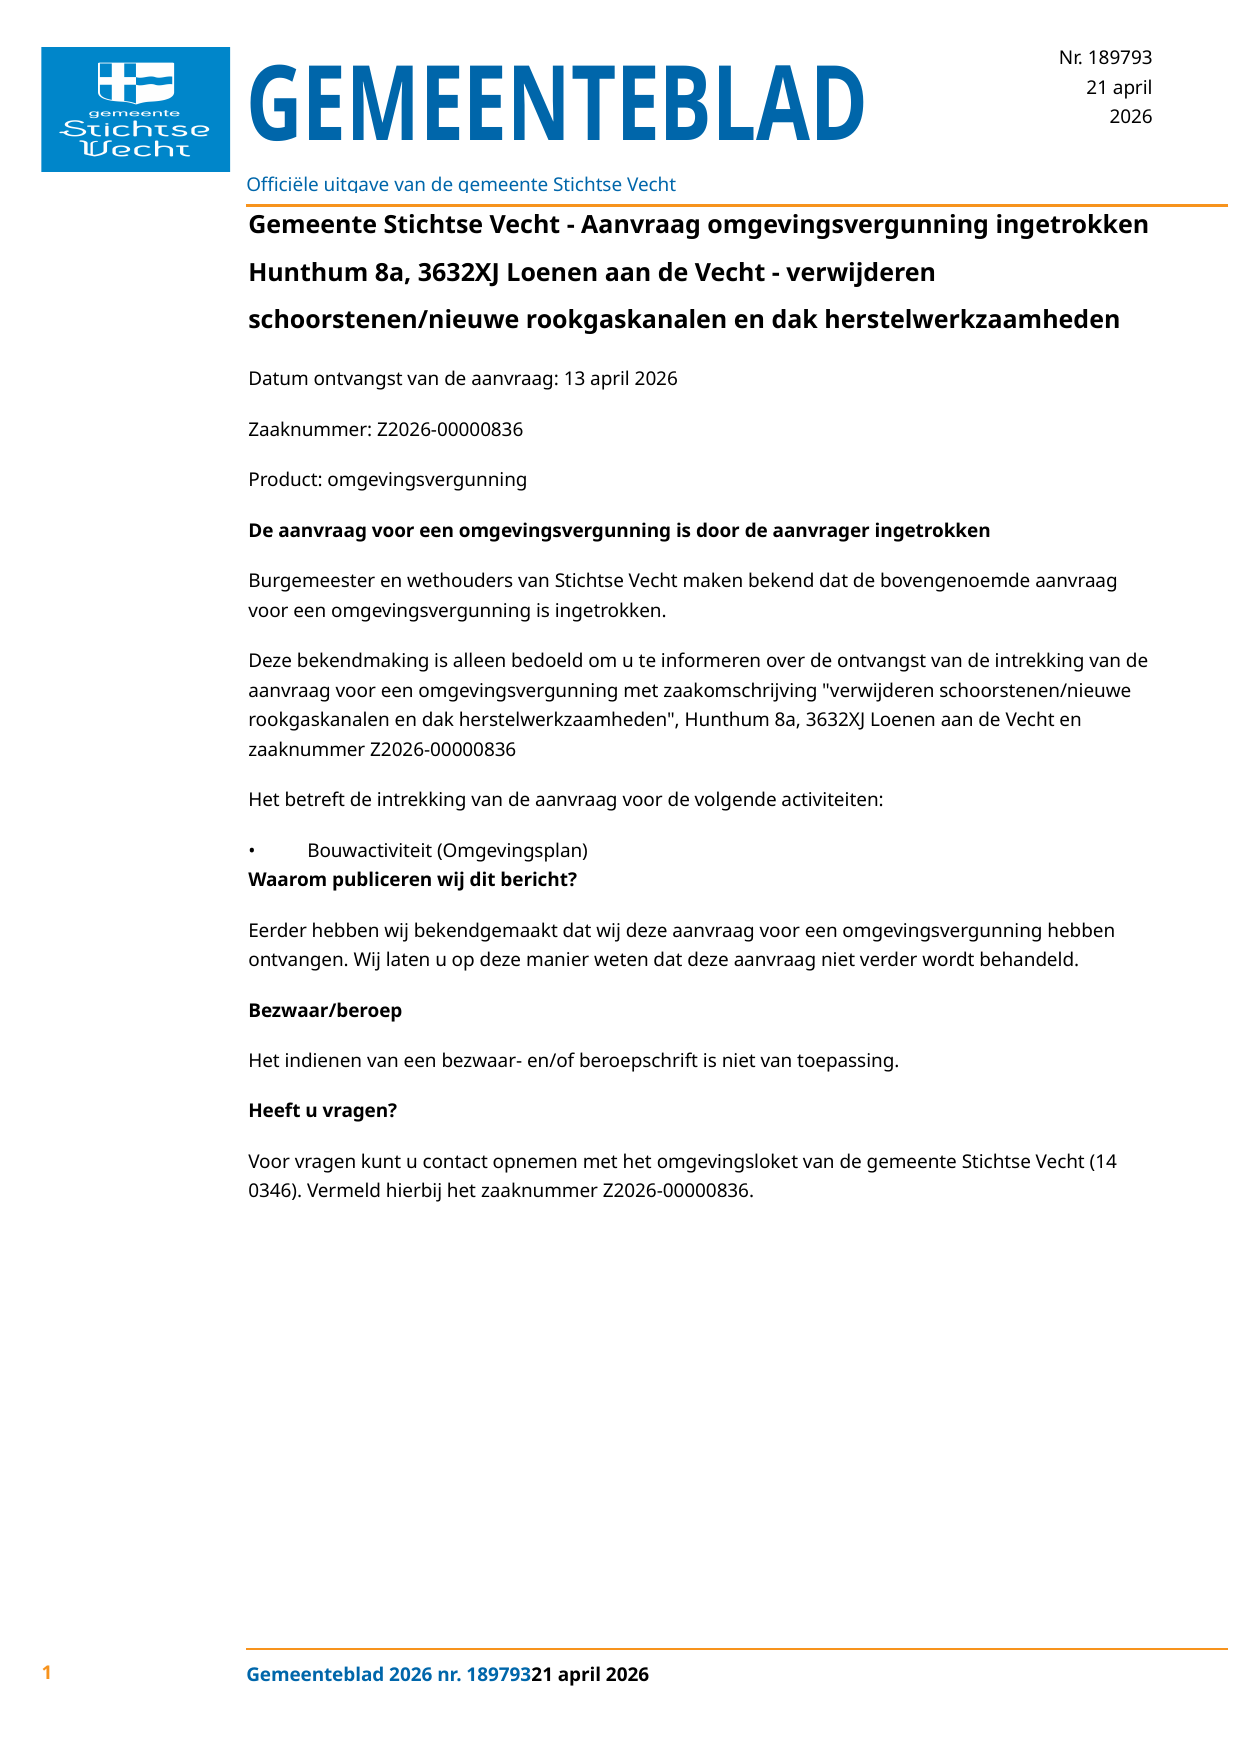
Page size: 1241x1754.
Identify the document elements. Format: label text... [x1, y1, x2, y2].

text Burgemeester en wethouders van Stichtse Vecht maken bekend dat de bovengenoemde aanvraag voor een omgevingsvergunning is ingetrokken. [248, 567, 1152, 622]
text Voor vragen kunt u contact opnemen met het omgevingsloket van de gemeente Stichtse Vecht (14 0346). Vermeld hierbij het zaaknummer Z2026-00000836. [248, 1148, 1152, 1203]
text Gemeente Stichtse Vecht - Aanvraag omgevingsvergunning ingetrokken Hunthum 8a, 3632XJ Loenen aan de Vecht - verwijderen schoorstenen/nieuwe rookgaskanalen en dak herstelwerkzaamheden [248, 207, 1152, 336]
text De aanvraag voor een omgevingsvergunning is door de aanvrager ingetrokken [248, 517, 1152, 542]
list Bouwactiviteit (Omgevingsplan) [248, 837, 1152, 862]
text Waarom publiceren wij dit bericht? [248, 866, 1152, 892]
picture [99, 63, 135, 101]
text Deze bekendmaking is alleen bedoeld om u te informeren over de ontvangst van de intrekking van de aanvraag voor een omgevingsvergunning met zaakomschrijving "verwijderen schoorstenen/nieuwe rookgaskanalen en dak herstelwerkzaamheden", Hunthum 8a, 3632XJ Loenen aan de Vecht en zaaknummer Z2026-00000836 [248, 647, 1152, 762]
text Het indienen van een bezwaar- en/of beroepschrift is niet van toepassing. [248, 1047, 1152, 1073]
text Bezwaar/beroep [248, 997, 1152, 1022]
picture [137, 63, 174, 103]
text Heeft u vragen? [248, 1098, 1152, 1123]
text Datum ontvangst van de aanvraag: 13 april 2026 [248, 366, 1152, 391]
text Zaaknummer: Z2026-00000836 [248, 416, 1152, 442]
text Eerder hebben wij bekendgemaakt dat wij deze aanvraag voor een omgevingsvergunning hebben ontvangen. Wij laten u op deze manier weten dat deze aanvraag niet verder wordt behandeld. [248, 917, 1152, 972]
text Het betreft de intrekking van de aanvraag voor de volgende activiteiten: [248, 786, 1152, 812]
text Product: omgevingsvergunning [248, 466, 1152, 492]
